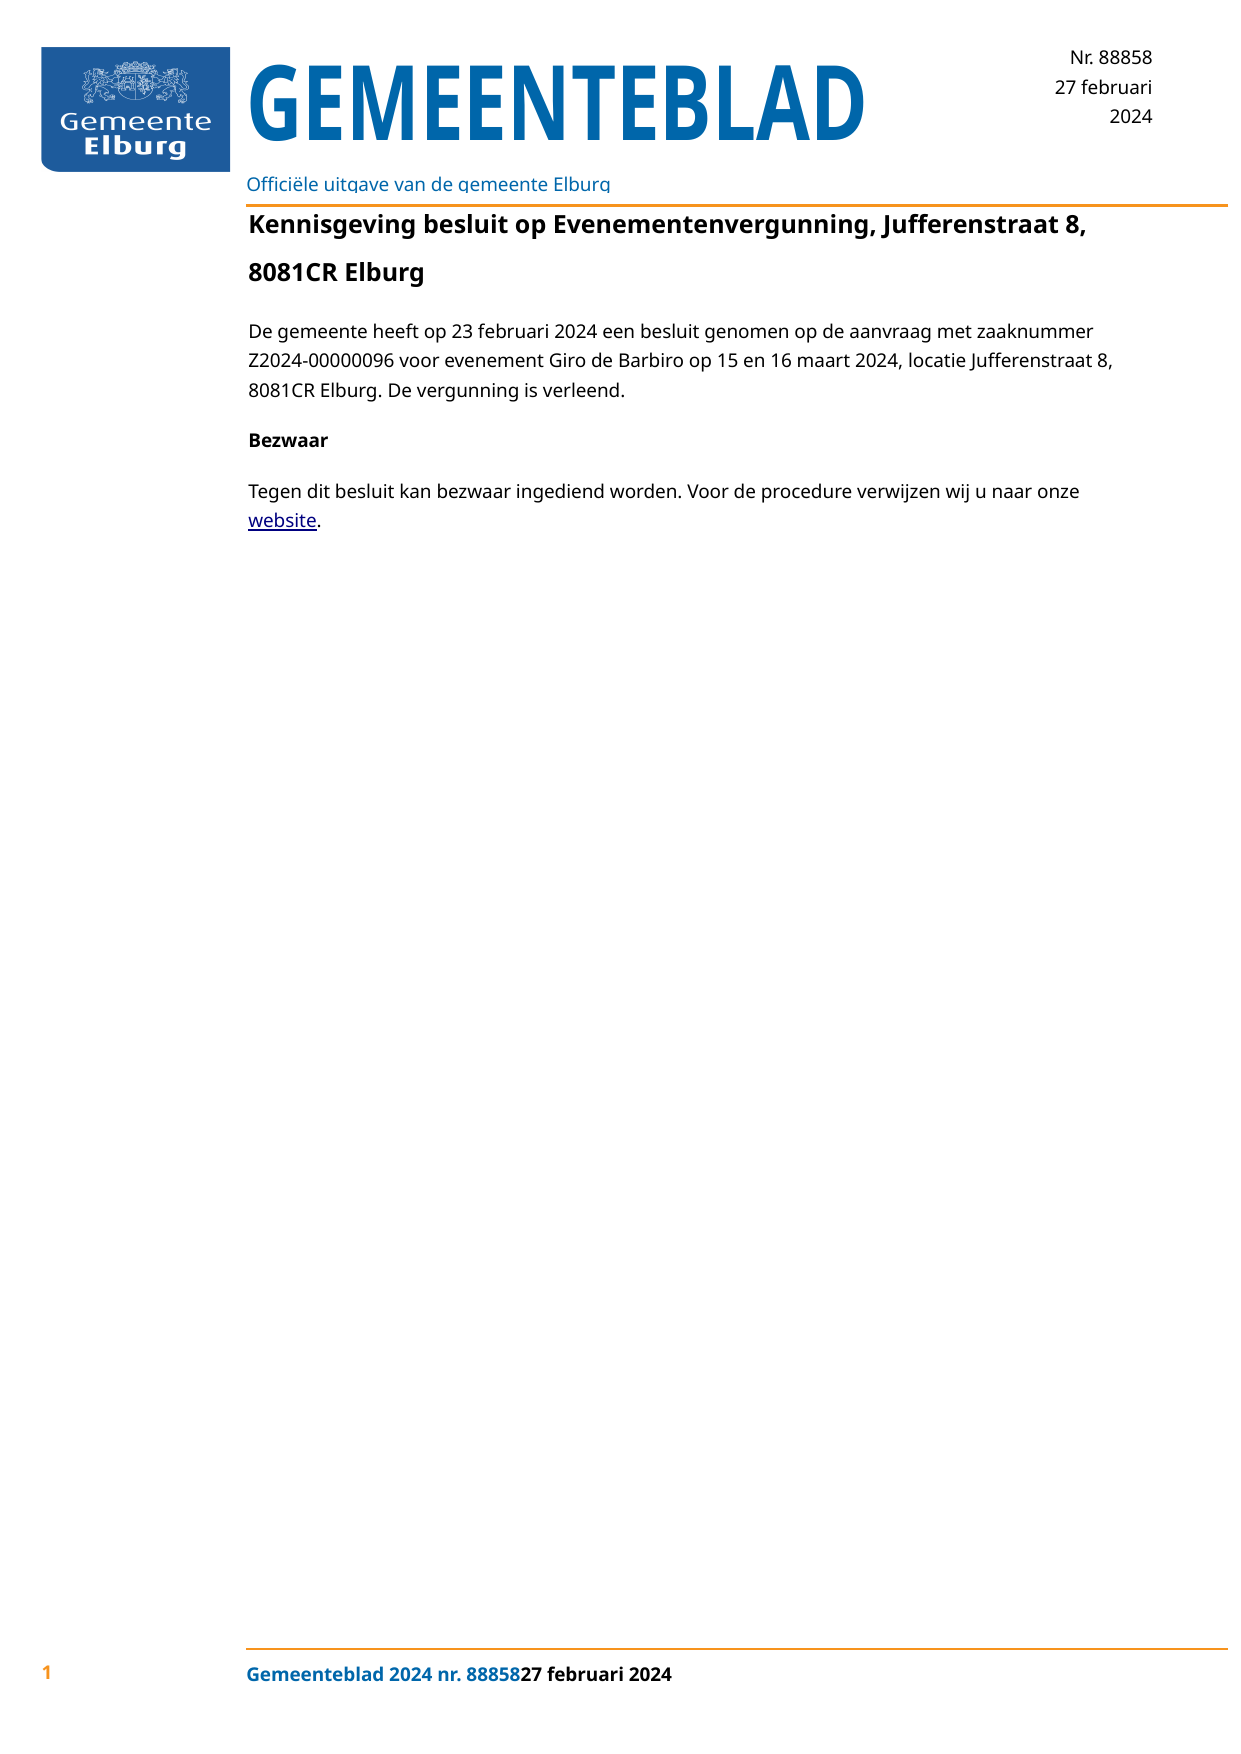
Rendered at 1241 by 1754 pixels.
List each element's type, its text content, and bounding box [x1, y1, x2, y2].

text Bezwaar [248, 427, 1152, 453]
picture [41, 47, 231, 172]
text De gemeente heeft op 23 februari 2024 een besluit genomen op de aanvraag met zaaknummer Z2024-00000096 voor evenement Giro de Barbiro op 15 en 16 maart 2024, locatie Jufferenstraat 8, 8081CR Elburg. De vergunning is verleend. [248, 318, 1152, 403]
text Kennisgeving besluit op Evenementenvergunning, Jufferenstraat 8, 8081CR Elburg [248, 207, 1152, 288]
text Tegen dit besluit kan bezwaar ingediend worden. Voor de procedure verwijzen wij u naar onze website. [248, 478, 1152, 533]
